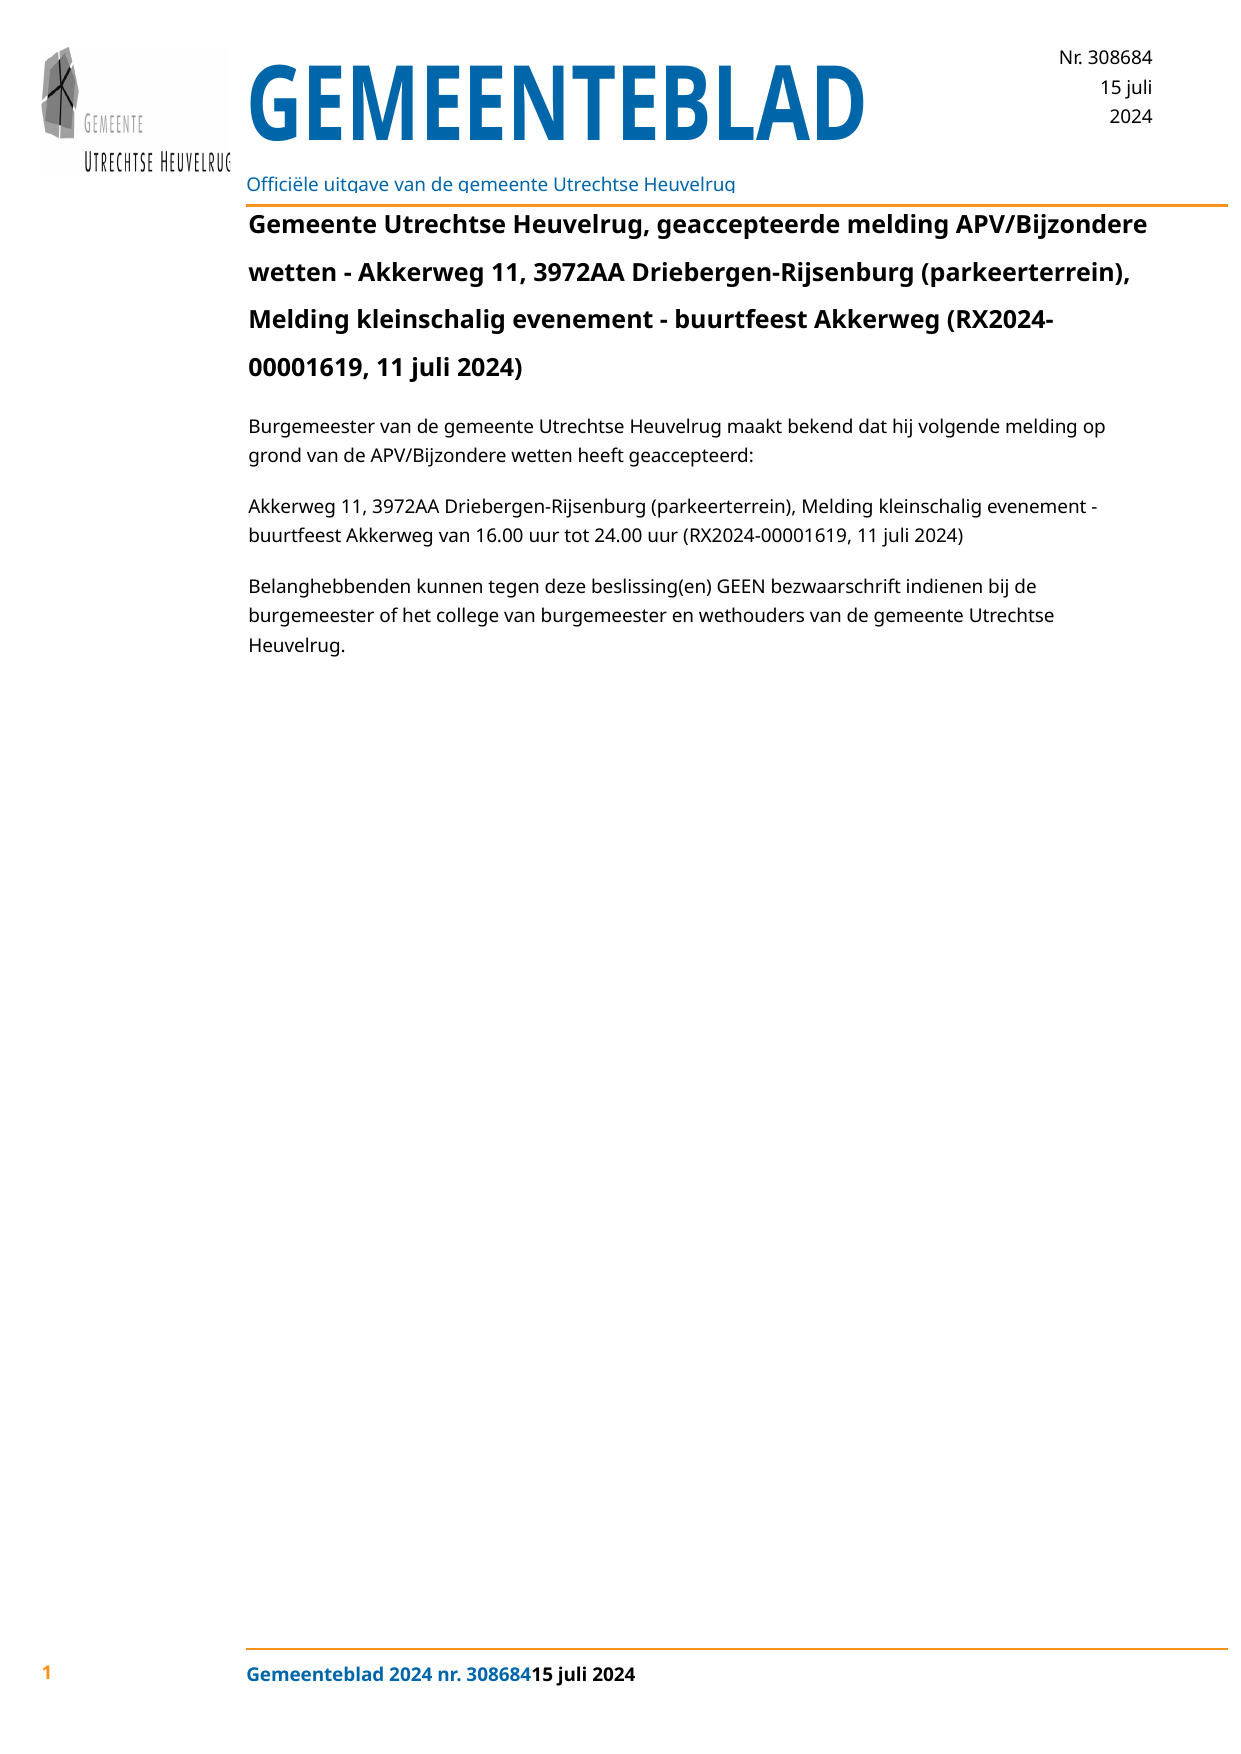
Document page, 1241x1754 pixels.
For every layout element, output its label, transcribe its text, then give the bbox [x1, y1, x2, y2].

picture [41, 47, 231, 172]
text Burgemeester van de gemeente Utrechtse Heuvelrug maakt bekend dat hij volgende melding op grond van de APV/Bijzondere wetten heeft geaccepteerd: [248, 413, 1152, 468]
text Akkerweg 11, 3972AA Driebergen-Rijsenburg (parkeerterrein), Melding kleinschalig evenement - buurtfeest Akkerweg van 16.00 uur tot 24.00 uur (RX2024-00001619, 11 juli 2024) [248, 493, 1152, 548]
text Belanghebbenden kunnen tegen deze beslissing(en) GEEN bezwaarschrift indienen bij de burgemeester of het college van burgemeester en wethouders van de gemeente Utrechtse Heuvelrug. [248, 573, 1152, 658]
text Gemeente Utrechtse Heuvelrug, geaccepteerde melding APV/Bijzondere wetten - Akkerweg 11, 3972AA Driebergen-Rijsenburg (parkeerterrein), Melding kleinschalig evenement - buurtfeest Akkerweg (RX2024-00001619, 11 juli 2024) [248, 207, 1152, 384]
